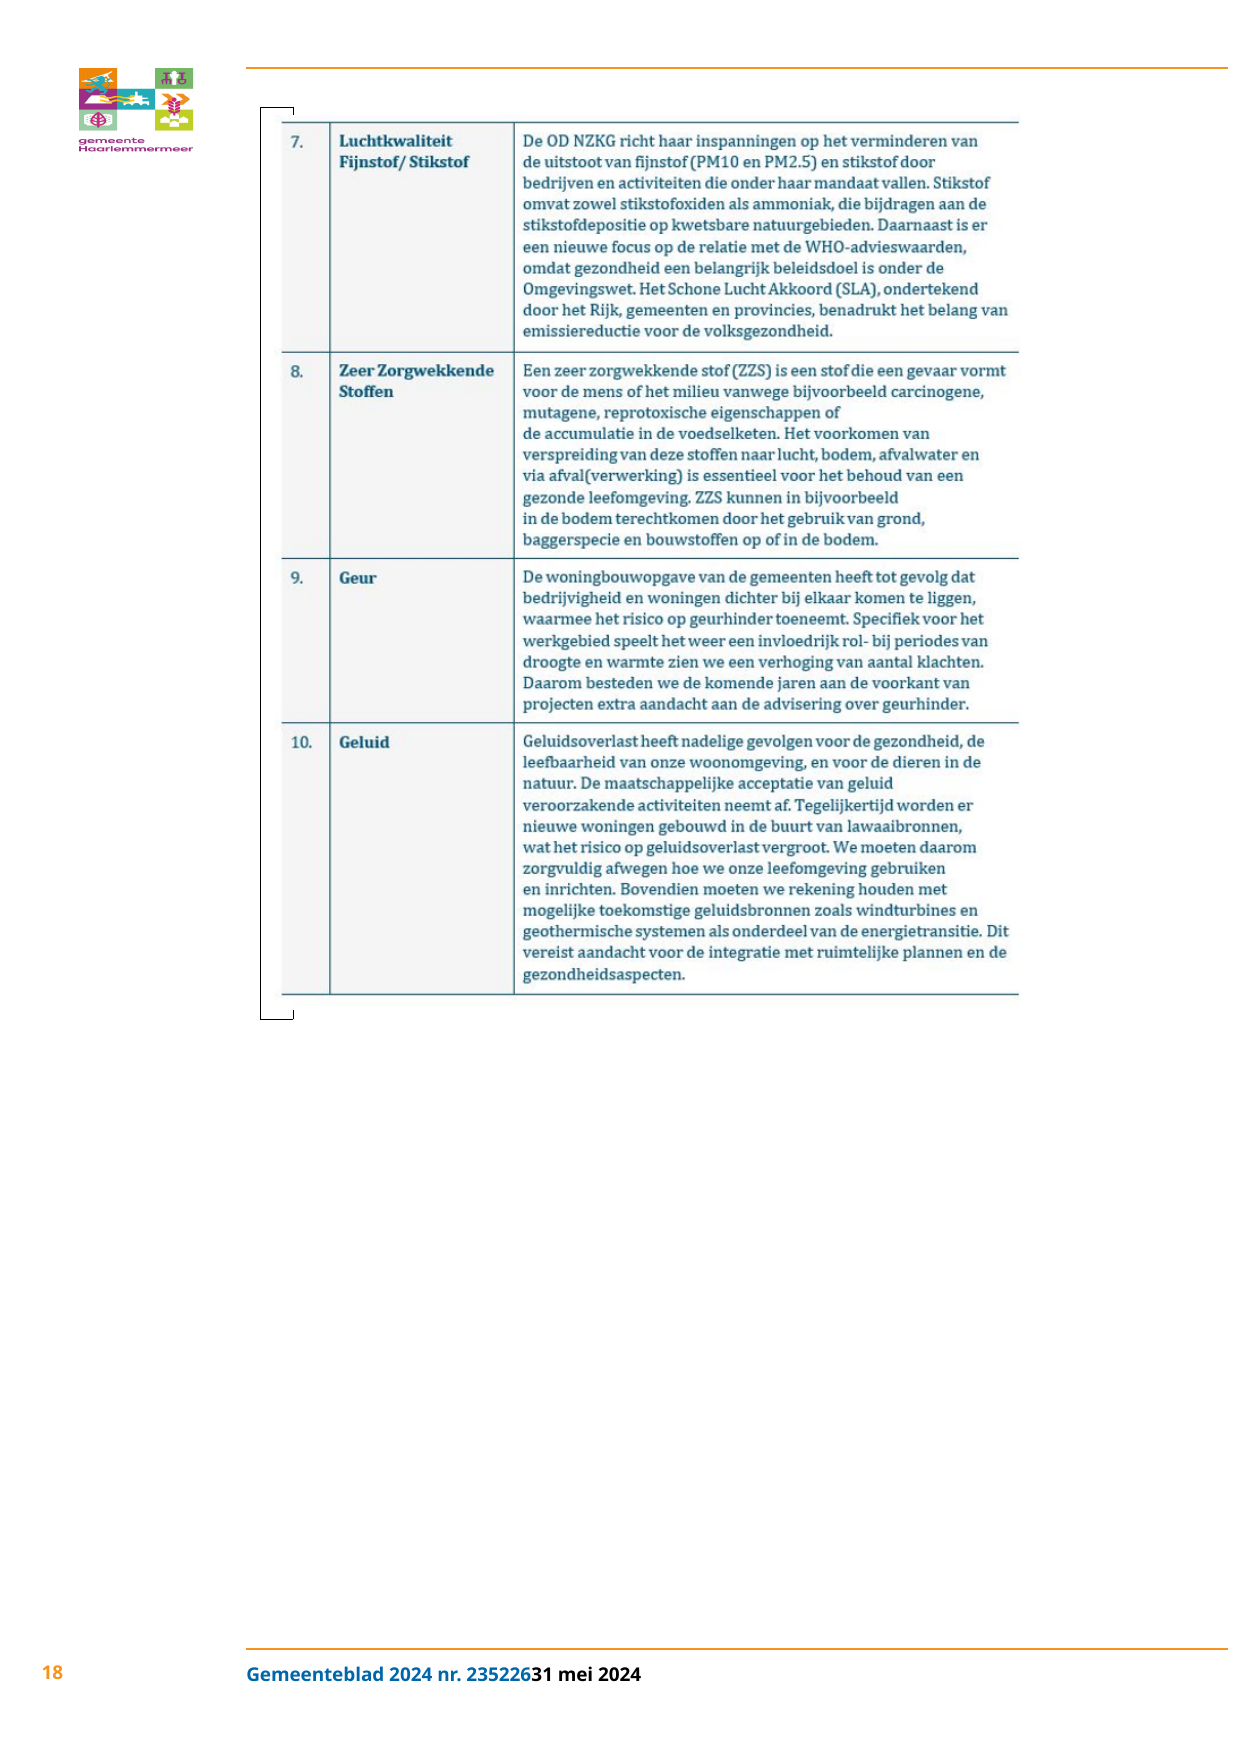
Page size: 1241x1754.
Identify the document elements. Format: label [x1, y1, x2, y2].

picture [41, 47, 231, 172]
picture [268, 115, 1036, 1010]
